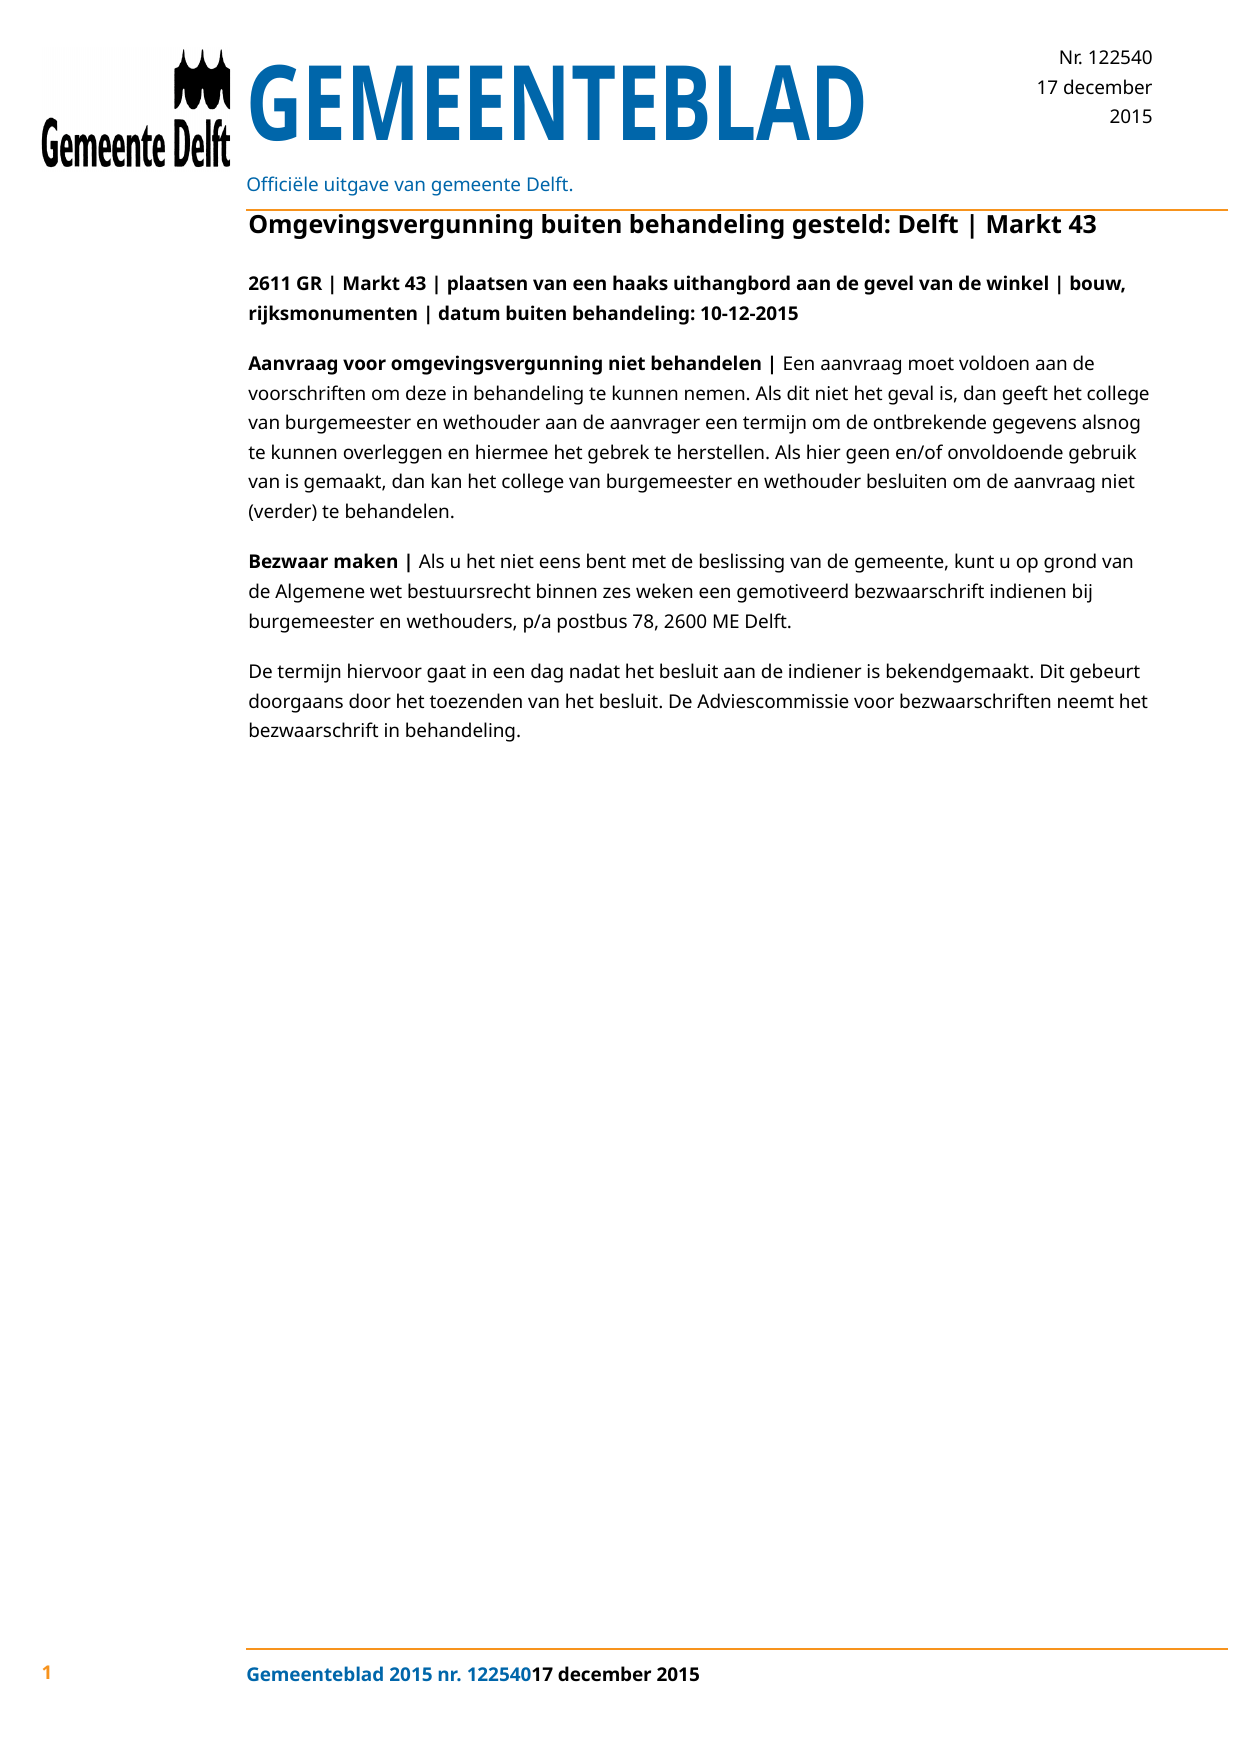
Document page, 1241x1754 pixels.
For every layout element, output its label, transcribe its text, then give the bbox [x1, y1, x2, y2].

text Bezwaar maken | Als u het niet eens bent met de beslissing van de gemeente, kunt u op grond van de Algemene wet bestuursrecht binnen zes weken een gemotiveerd bezwaarschrift indienen bij burgemeester en wethouders, p/a postbus 78, 2600 ME Delft. [248, 549, 1152, 633]
text De termijn hiervoor gaat in een dag nadat het besluit aan de indiener is bekendgemaakt. Dit gebeurt doorgaans door het toezenden van het besluit. De Adviescommissie voor bezwaarschriften neemt het bezwaarschrift in behandeling. [248, 658, 1152, 743]
text Aanvraag voor omgevingsvergunning niet behandelen | Een aanvraag moet voldoen aan de voorschriften om deze in behandeling te kunnen nemen. Als dit niet het geval is, dan geeft het college van burgemeester en wethouder aan de aanvrager een termijn om de ontbrekende gegevens alsnog te kunnen overleggen en hiermee het gebrek te herstellen. Als hier geen en/of onvoldoende gebruik van is gemaakt, dan kan het college van burgemeester en wethouder besluiten om de aanvraag niet (verder) te behandelen. [248, 350, 1152, 524]
picture [41, 47, 231, 172]
text 2611 GR | Markt 43 | plaatsen van een haaks uithangbord aan de gevel van de winkel | bouw, rijksmonumenten | datum buiten behandeling: 10-12-2015 [248, 270, 1152, 326]
text Omgevingsvergunning buiten behandeling gesteld: Delft | Markt 43 [248, 211, 1152, 241]
